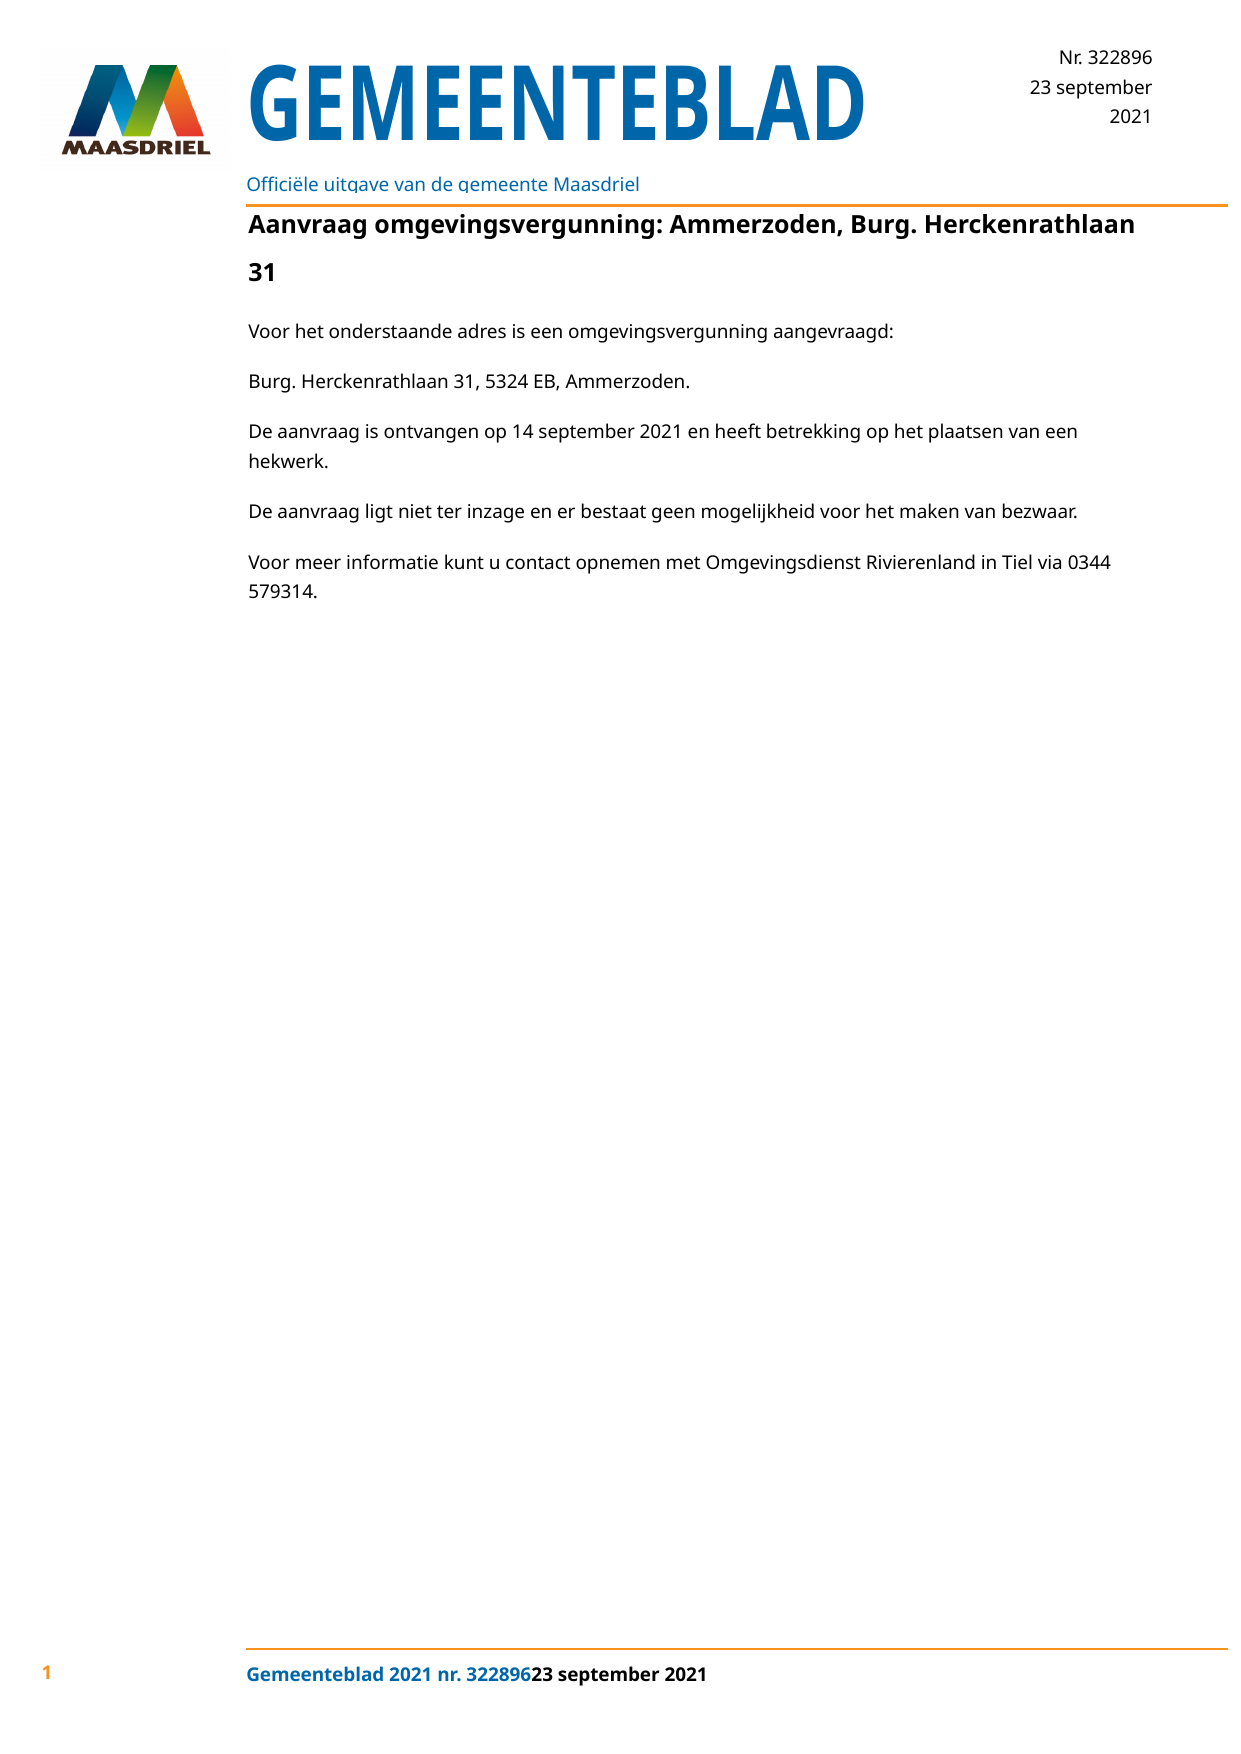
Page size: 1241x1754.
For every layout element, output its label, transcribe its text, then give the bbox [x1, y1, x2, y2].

text De aanvraag is ontvangen op 14 september 2021 en heeft betrekking op het plaatsen van een hekwerk. [248, 419, 1152, 474]
text Burg. Herckenrathlaan 31, 5324 EB, Ammerzoden. [248, 368, 1152, 394]
text Voor meer informatie kunt u contact opnemen met Omgevingsdienst Rivierenland in Tiel via 0344 579314. [248, 549, 1152, 604]
picture [41, 47, 231, 172]
text Aanvraag omgevingsvergunning: Ammerzoden, Burg. Herckenrathlaan 31 [248, 207, 1152, 288]
text Voor het onderstaande adres is een omgevingsvergunning aangevraagd: [248, 318, 1152, 344]
text De aanvraag ligt niet ter inzage en er bestaat geen mogelijkheid voor het maken van bezwaar. [248, 499, 1152, 524]
